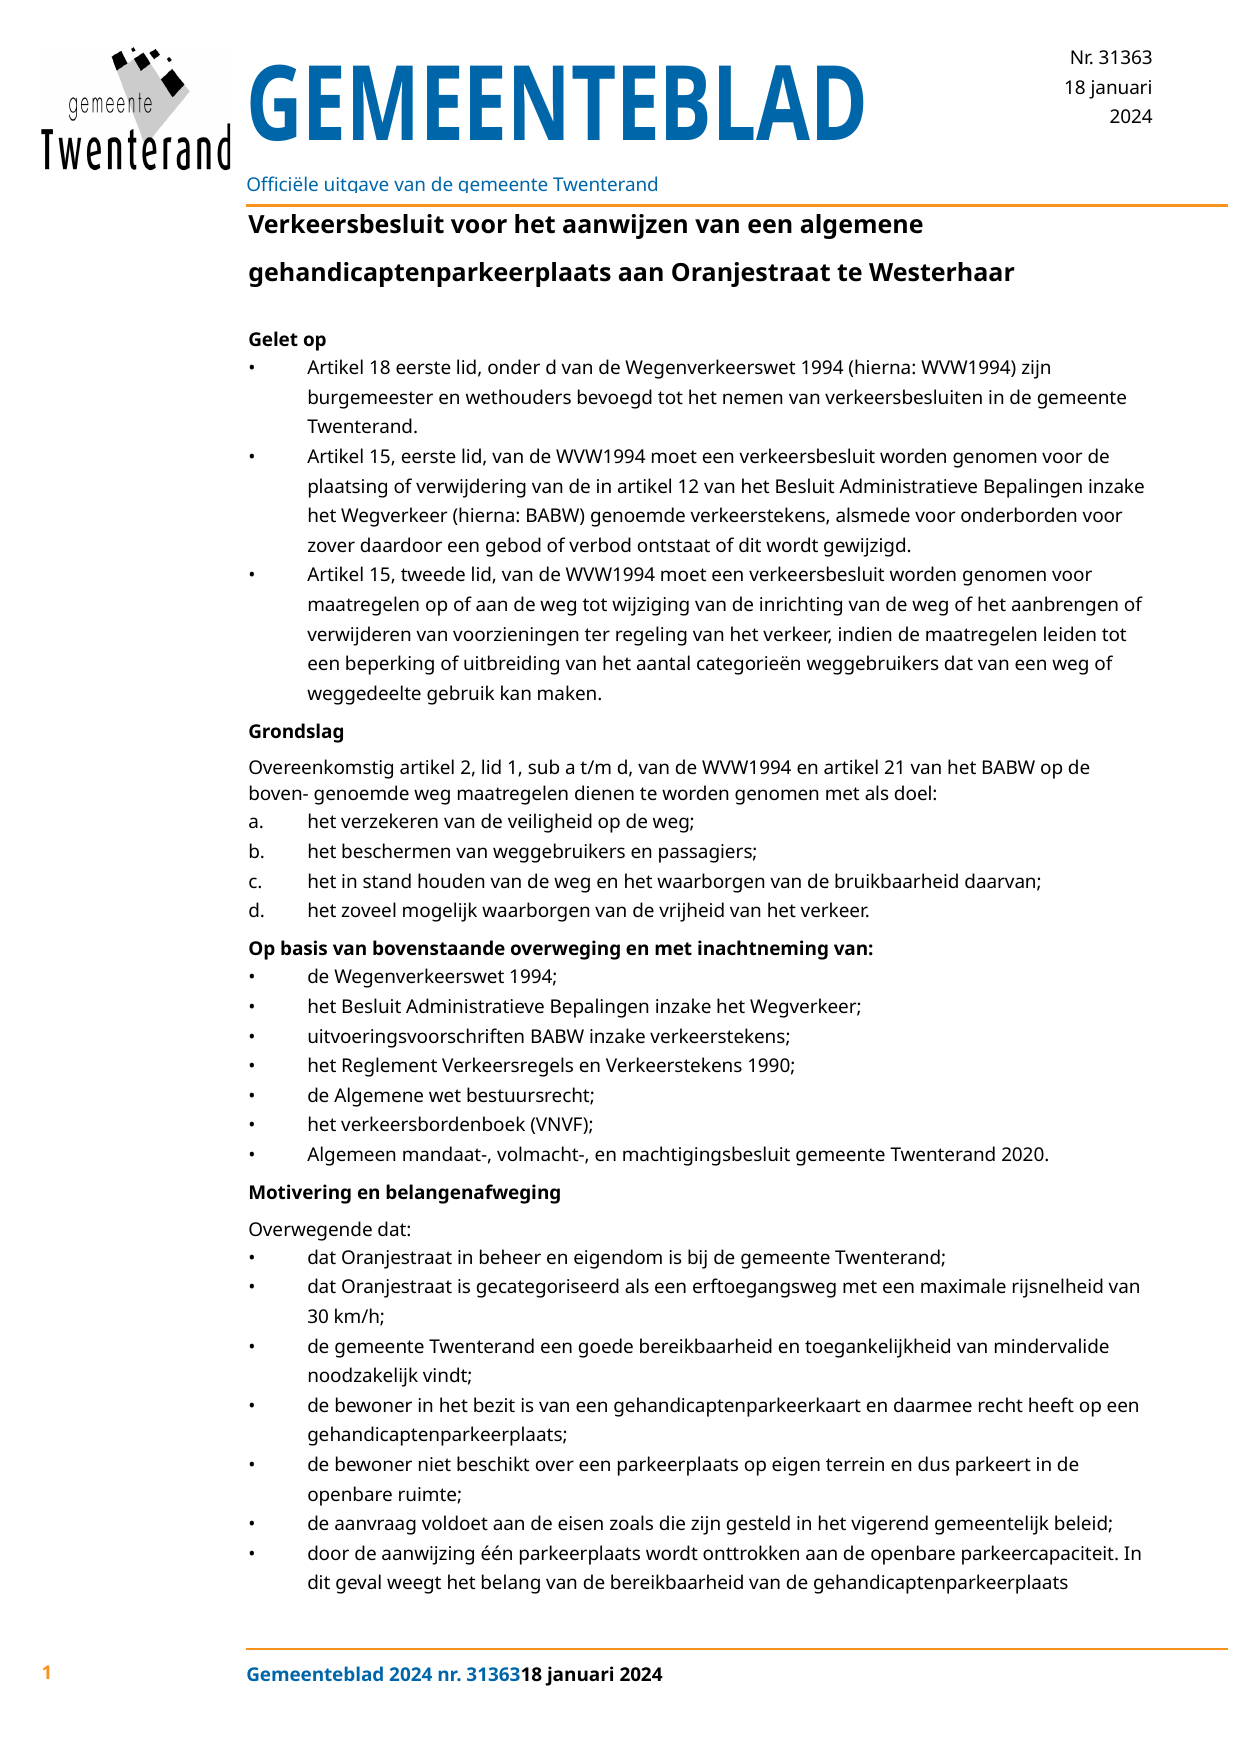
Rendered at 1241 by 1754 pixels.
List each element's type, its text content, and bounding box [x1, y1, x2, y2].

list het Reglement Verkeersregels en Verkeerstekens 1990; [248, 1052, 1152, 1078]
list het zoveel mogelijk waarborgen van de vrijheid van het verkeer. [248, 897, 1152, 923]
list het verkeersbordenboek (VNVF); [248, 1112, 1152, 1137]
list de Wegenverkeerswet 1994; [248, 964, 1152, 989]
list Artikel 15, tweede lid, van de WVW1994 moet een verkeersbesluit worden genomen voor maatregelen op of aan de weg tot wijziging van de inrichting van de weg of het aanbrengen of verwijderen van voorzieningen ter regeling van het verkeer, indien de maatregelen leiden tot een beperking of uitbreiding van het aantal categorieën weggebruikers dat van een weg of weggedeelte gebruik kan maken. [248, 562, 1152, 706]
list dat Oranjestraat is gecategoriseerd als een erftoegangsweg met een maximale rijsnelheid van 30 km/h; [248, 1274, 1152, 1329]
list Algemeen mandaat-, volmacht-, en machtigingsbesluit gemeente Twenterand 2020. [248, 1141, 1152, 1167]
list Artikel 15, eerste lid, van de WVW1994 moet een verkeersbesluit worden genomen voor de plaatsing of verwijdering van de in artikel 12 van het Besluit Administratieve Bepalingen inzake het Wegverkeer (hierna: BABW) genoemde verkeerstekens, alsmede voor onderborden voor zover daardoor een gebod of verbod ontstaat of dit wordt gewijzigd. [248, 443, 1152, 558]
text Gelet op [248, 326, 1152, 352]
list door de aanwijzing één parkeerplaats wordt onttrokken aan de openbare parkeercapaciteit. In dit geval weegt het belang van de bereikbaarheid van de gehandicaptenparkeerplaats [248, 1540, 1152, 1595]
picture [41, 47, 231, 172]
text Verkeersbesluit voor het aanwijzen van een algemene gehandicaptenparkeerplaats aan Oranjestraat te Westerhaar [248, 207, 1152, 288]
list de Algemene wet bestuursrecht; [248, 1082, 1152, 1108]
list de aanvraag voldoet aan de eisen zoals die zijn gesteld in het vigerend gemeentelijk beleid; [248, 1510, 1152, 1536]
text Op basis van bovenstaande overweging en met inachtneming van: [248, 935, 1152, 961]
list dat Oranjestraat in beheer en eigendom is bij de gemeente Twenterand; [248, 1244, 1152, 1270]
text Grondslag [248, 718, 1152, 744]
list de bewoner niet beschikt over een parkeerplaats op eigen terrein en dus parkeert in de openbare ruimte; [248, 1451, 1152, 1506]
text Overwegende dat: [248, 1216, 1152, 1241]
list het in stand houden van de weg en het waarborgen van de bruikbaarheid daarvan; [248, 868, 1152, 893]
list Artikel 18 eerste lid, onder d van de Wegenverkeerswet 1994 (hierna: WVW1994) zijn burgemeester en wethouders bevoegd tot het nemen van verkeersbesluiten in de gemeente Twenterand. [248, 354, 1152, 439]
text Motivering en belangenafweging [248, 1179, 1152, 1205]
text Overeenkomstig artikel 2, lid 1, sub a t/m d, van de WVW1994 en artikel 21 van het BABW op de boven- genoemde weg maatregelen dienen te worden genomen met als doel: [248, 754, 1152, 806]
list het beschermen van weggebruikers en passagiers; [248, 838, 1152, 864]
list de gemeente Twenterand een goede bereikbaarheid en toegankelijkheid van mindervalide noodzakelijk vindt; [248, 1333, 1152, 1388]
list het Besluit Administratieve Bepalingen inzake het Wegverkeer; [248, 993, 1152, 1019]
list het verzekeren van de veiligheid op de weg; [248, 809, 1152, 834]
list uitvoeringsvoorschriften BABW inzake verkeerstekens; [248, 1023, 1152, 1048]
list de bewoner in het bezit is van een gehandicaptenparkeerkaart en daarmee recht heeft op een gehandicaptenparkeerplaats; [248, 1392, 1152, 1447]
